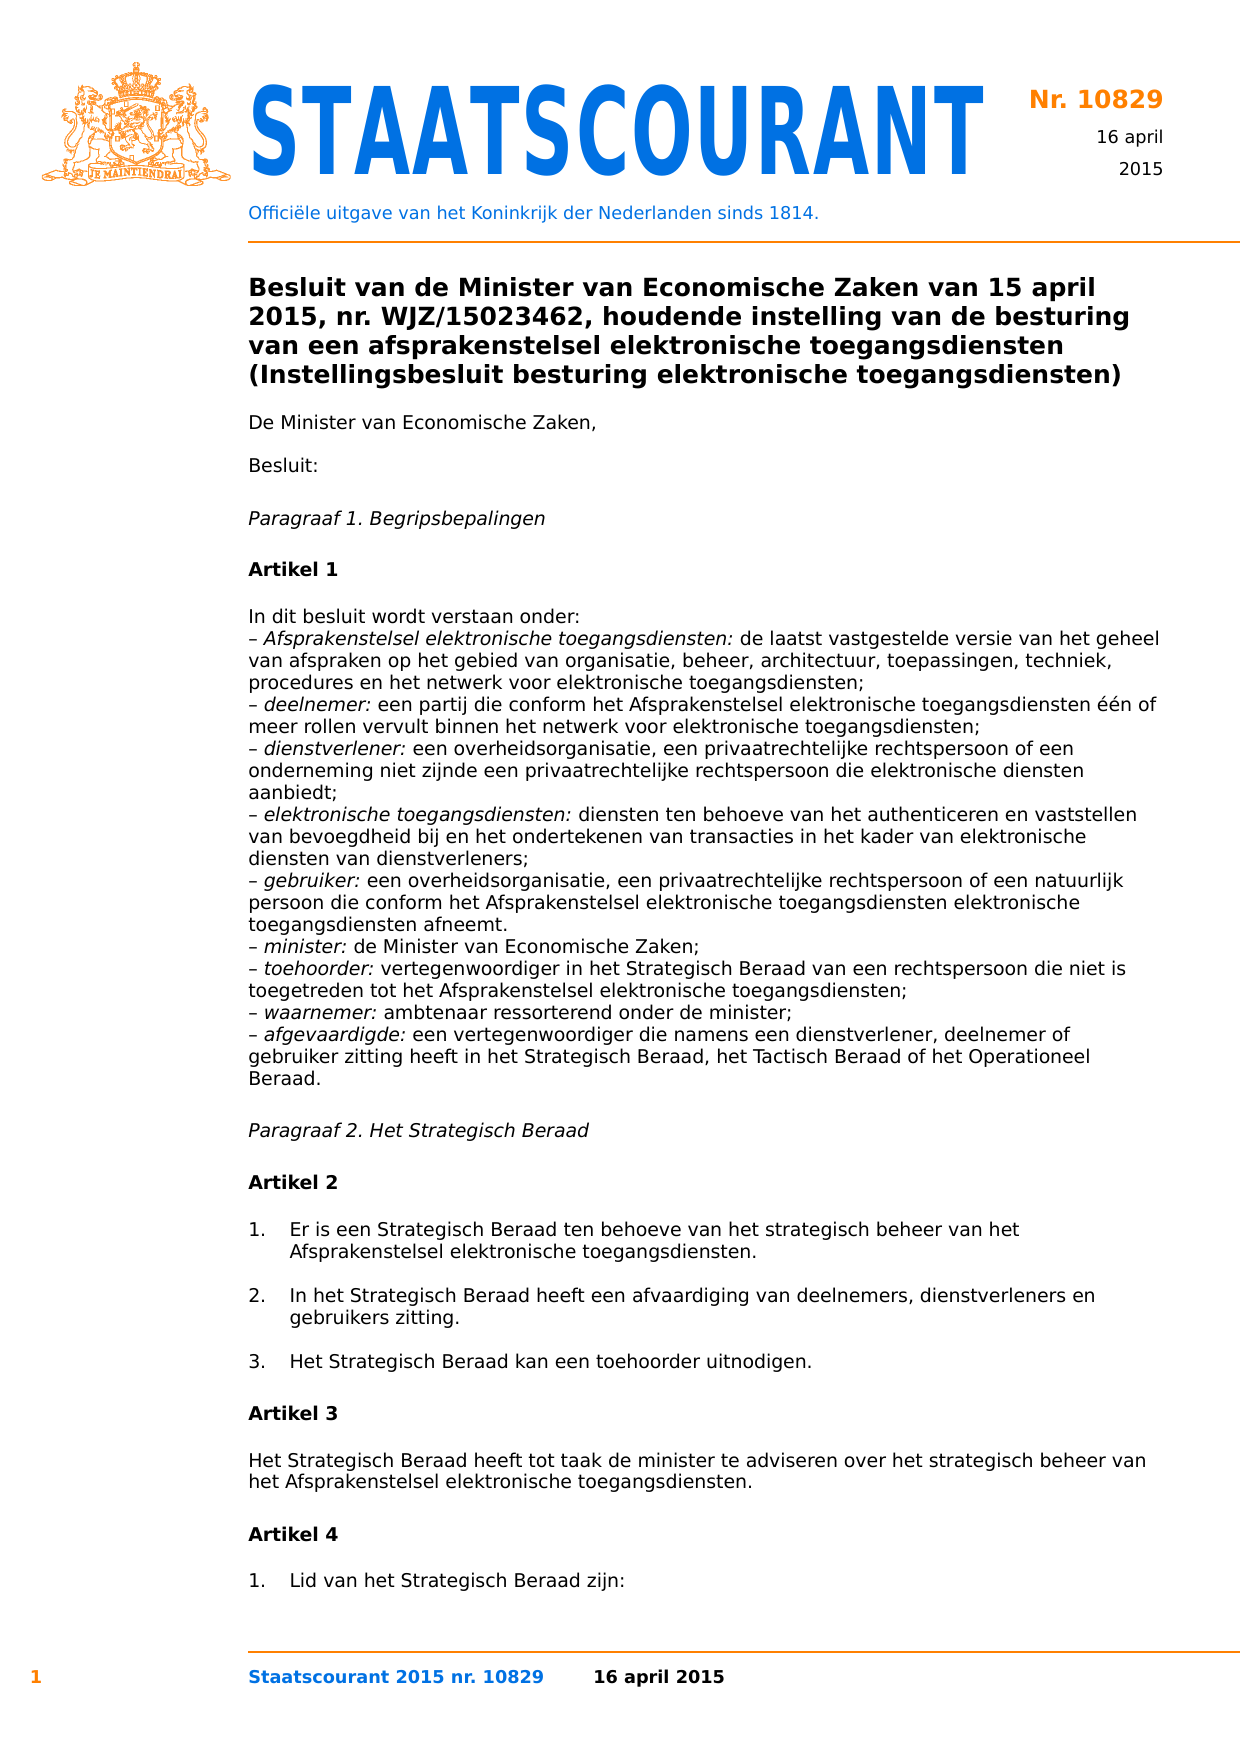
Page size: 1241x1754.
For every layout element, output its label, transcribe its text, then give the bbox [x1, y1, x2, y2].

text – afgevaardigde: een vertegenwoordiger die namens een dienstverlener, deelnemer of gebruiker zitting heeft in het Strategisch Beraad, het Tactisch Beraad of het Operationeel Beraad. [248, 1024, 1163, 1090]
text 2. In het Strategisch Beraad heeft een afvaardiging van deelnemers, dienstverleners en gebruikers zitting. [248, 1285, 1163, 1329]
text – gebruiker: een overheidsorganisatie, een privaatrechtelijke rechtspersoon of een natuurlijk persoon die conform het Afsprakenstelsel elektronische toegangsdiensten elektronische toegangsdiensten afneemt. [248, 870, 1163, 936]
text – Afsprakenstelsel elektronische toegangsdiensten: de laatst vastgestelde versie van het geheel van afspraken op het gebied van organisatie, beheer, architectuur, toepassingen, techniek, procedures en het netwerk voor elektronische toegangsdiensten; [248, 628, 1163, 694]
table_cell Officiële uitgave van het Koninkrijk der Nederlanden sinds 1814. [248, 203, 1240, 241]
text – waarnemer: ambtenaar ressorterend onder de minister; [248, 1002, 1163, 1024]
subtitle Artikel 2 [248, 1172, 1163, 1194]
table_cell 16 april [998, 121, 1240, 153]
text – dienstverlener: een overheidsorganisatie, een privaatrechtelijke rechtspersoon of een onderneming niet zijnde een privaatrechtelijke rechtspersoon die elektronische diensten aanbiedt; [248, 738, 1163, 804]
table_header Nr. 10829 [998, 62, 1240, 121]
picture [41, 62, 231, 186]
table_cell 2015 [998, 153, 1240, 203]
subtitle Artikel 1 [248, 559, 1163, 581]
subtitle Artikel 3 [248, 1402, 1163, 1424]
subtitle Artikel 4 [248, 1523, 1163, 1545]
text Besluit: [248, 455, 1163, 477]
subtitle Paragraaf 2. Het Strategisch Beraad [248, 1120, 1163, 1142]
text 1. Er is een Strategisch Beraad ten behoeve van het strategisch beheer van het Afsprakenstelsel elektronische toegangsdiensten. [248, 1219, 1163, 1263]
text In dit besluit wordt verstaan onder: [248, 606, 1163, 628]
text – toehoorder: vertegenwoordiger in het Strategisch Beraad van een rechtspersoon die niet is toegetreden tot het Afsprakenstelsel elektronische toegangsdiensten; [248, 958, 1163, 1002]
subtitle Besluit van de Minister van Economische Zaken van 15 april 2015, nr. WJZ/15023462, houdende instelling van de besturing van een afsprakenstelsel elektronische toegangsdiensten (Instellingsbesluit besturing elektronische toegangsdiensten) [248, 273, 1163, 390]
text Het Strategisch Beraad heeft tot taak de minister te adviseren over het strategisch beheer van het Afsprakenstelsel elektronische toegangsdiensten. [248, 1449, 1163, 1493]
text – elektronische toegangsdiensten: diensten ten behoeve van het authenticeren en vaststellen van bevoegdheid bij en het ondertekenen van transacties in het kader van elektronische diensten van dienstverleners; [248, 804, 1163, 870]
text 3. Het Strategisch Beraad kan een toehoorder uitnodigen. [248, 1351, 1163, 1372]
table_header [25, 62, 248, 241]
text 1. Lid van het Strategisch Beraad zijn: [248, 1570, 1163, 1592]
text De Minister van Economische Zaken, [248, 412, 1163, 433]
subtitle Paragraaf 1. Begripsbepalingen [248, 507, 1163, 529]
text – deelnemer: een partij die conform het Afsprakenstelsel elektronische toegangsdiensten één of meer rollen vervult binnen het netwerk voor elektronische toegangsdiensten; [248, 694, 1163, 738]
table_header STAATSCOURANT [248, 62, 998, 203]
text – minister: de Minister van Economische Zaken; [248, 936, 1163, 958]
